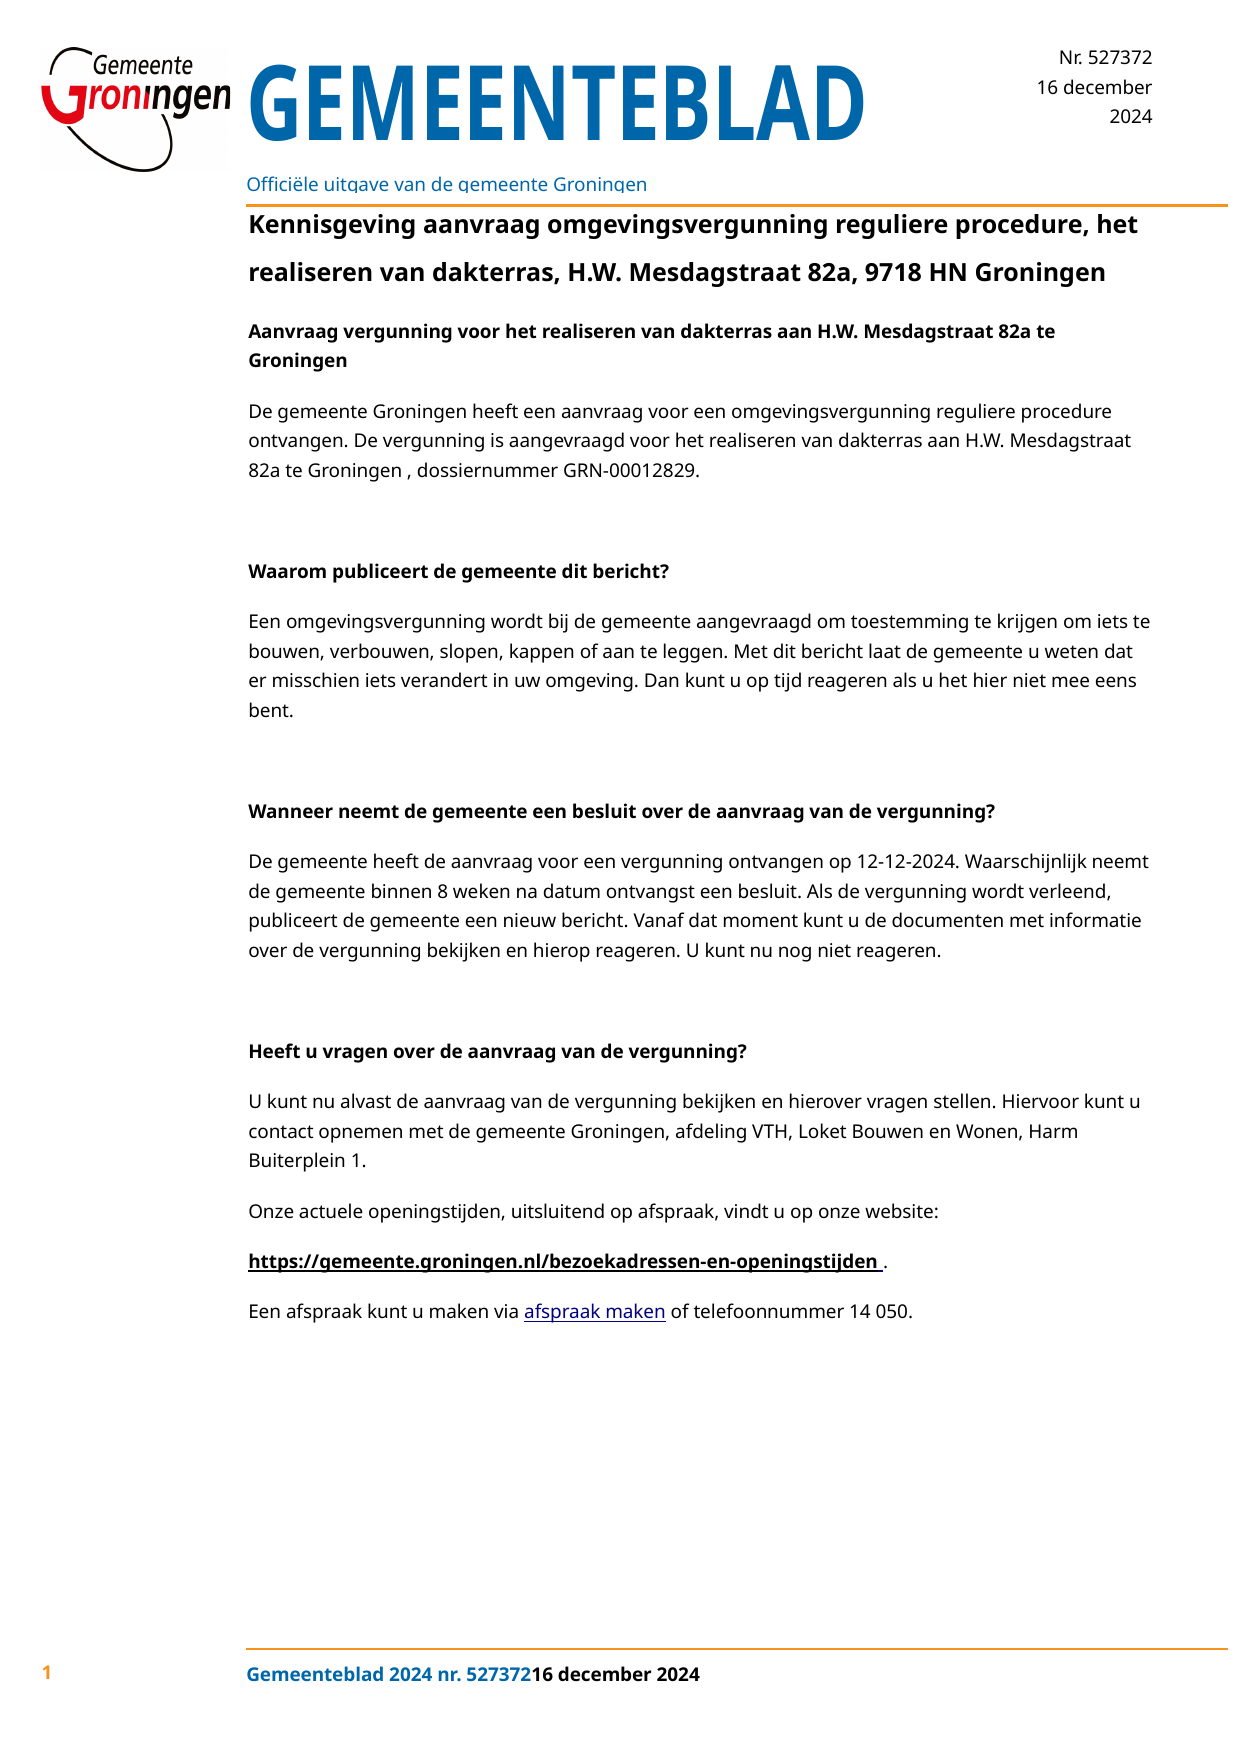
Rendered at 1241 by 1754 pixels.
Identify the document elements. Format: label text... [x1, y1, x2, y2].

text Aanvraag vergunning voor het realiseren van dakterras aan H.W. Mesdagstraat 82a te Groningen [248, 318, 1152, 373]
text De gemeente Groningen heeft een aanvraag voor een omgevingsvergunning reguliere procedure ontvangen. De vergunning is aangevraagd voor het realiseren van dakterras aan H.W. Mesdagstraat 82a te Groningen , dossiernummer GRN-00012829. [248, 398, 1152, 483]
picture [41, 47, 231, 172]
text Een omgevingsvergunning wordt bij de gemeente aangevraagd om toestemming te krijgen om iets te bouwen, verbouwen, slopen, kappen of aan te leggen. Met dit bericht laat de gemeente u weten dat er misschien iets verandert in uw omgeving. Dan kunt u op tijd reageren als u het hier niet mee eens bent. [248, 608, 1152, 723]
text U kunt nu alvast de aanvraag van de vergunning bekijken en hierover vragen stellen. Hiervoor kunt u contact opnemen met de gemeente Groningen, afdeling VTH, Loket Bouwen en Wonen, Harm Buiterplein 1. [248, 1088, 1152, 1173]
text De gemeente heeft de aanvraag voor een vergunning ontvangen op 12-12-2024. Waarschijnlijk neemt de gemeente binnen 8 weken na datum ontvangst een besluit. Als de vergunning wordt verleend, publiceert de gemeente een nieuw bericht. Vanaf dat moment kunt u de documenten met informatie over de vergunning bekijken en hierop reageren. U kunt nu nog niet reageren. [248, 848, 1152, 963]
text Waarom publiceert de gemeente dit bericht? [248, 558, 1152, 584]
text Onze actuele openingstijden, uitsluitend op afspraak, vindt u op onze website: [248, 1198, 1152, 1224]
text Wanneer neemt de gemeente een besluit over de aanvraag van de vergunning? [248, 798, 1152, 824]
text Heeft u vragen over de aanvraag van de vergunning? [248, 1038, 1152, 1064]
text Een afspraak kunt u maken via afspraak maken of telefoonnummer 14 050. [248, 1299, 1152, 1324]
text Kennisgeving aanvraag omgevingsvergunning reguliere procedure, het realiseren van dakterras, H.W. Mesdagstraat 82a, 9718 HN Groningen [248, 207, 1152, 288]
text https://gemeente.groningen.nl/bezoekadressen-en-openingstijden . [248, 1248, 1152, 1274]
